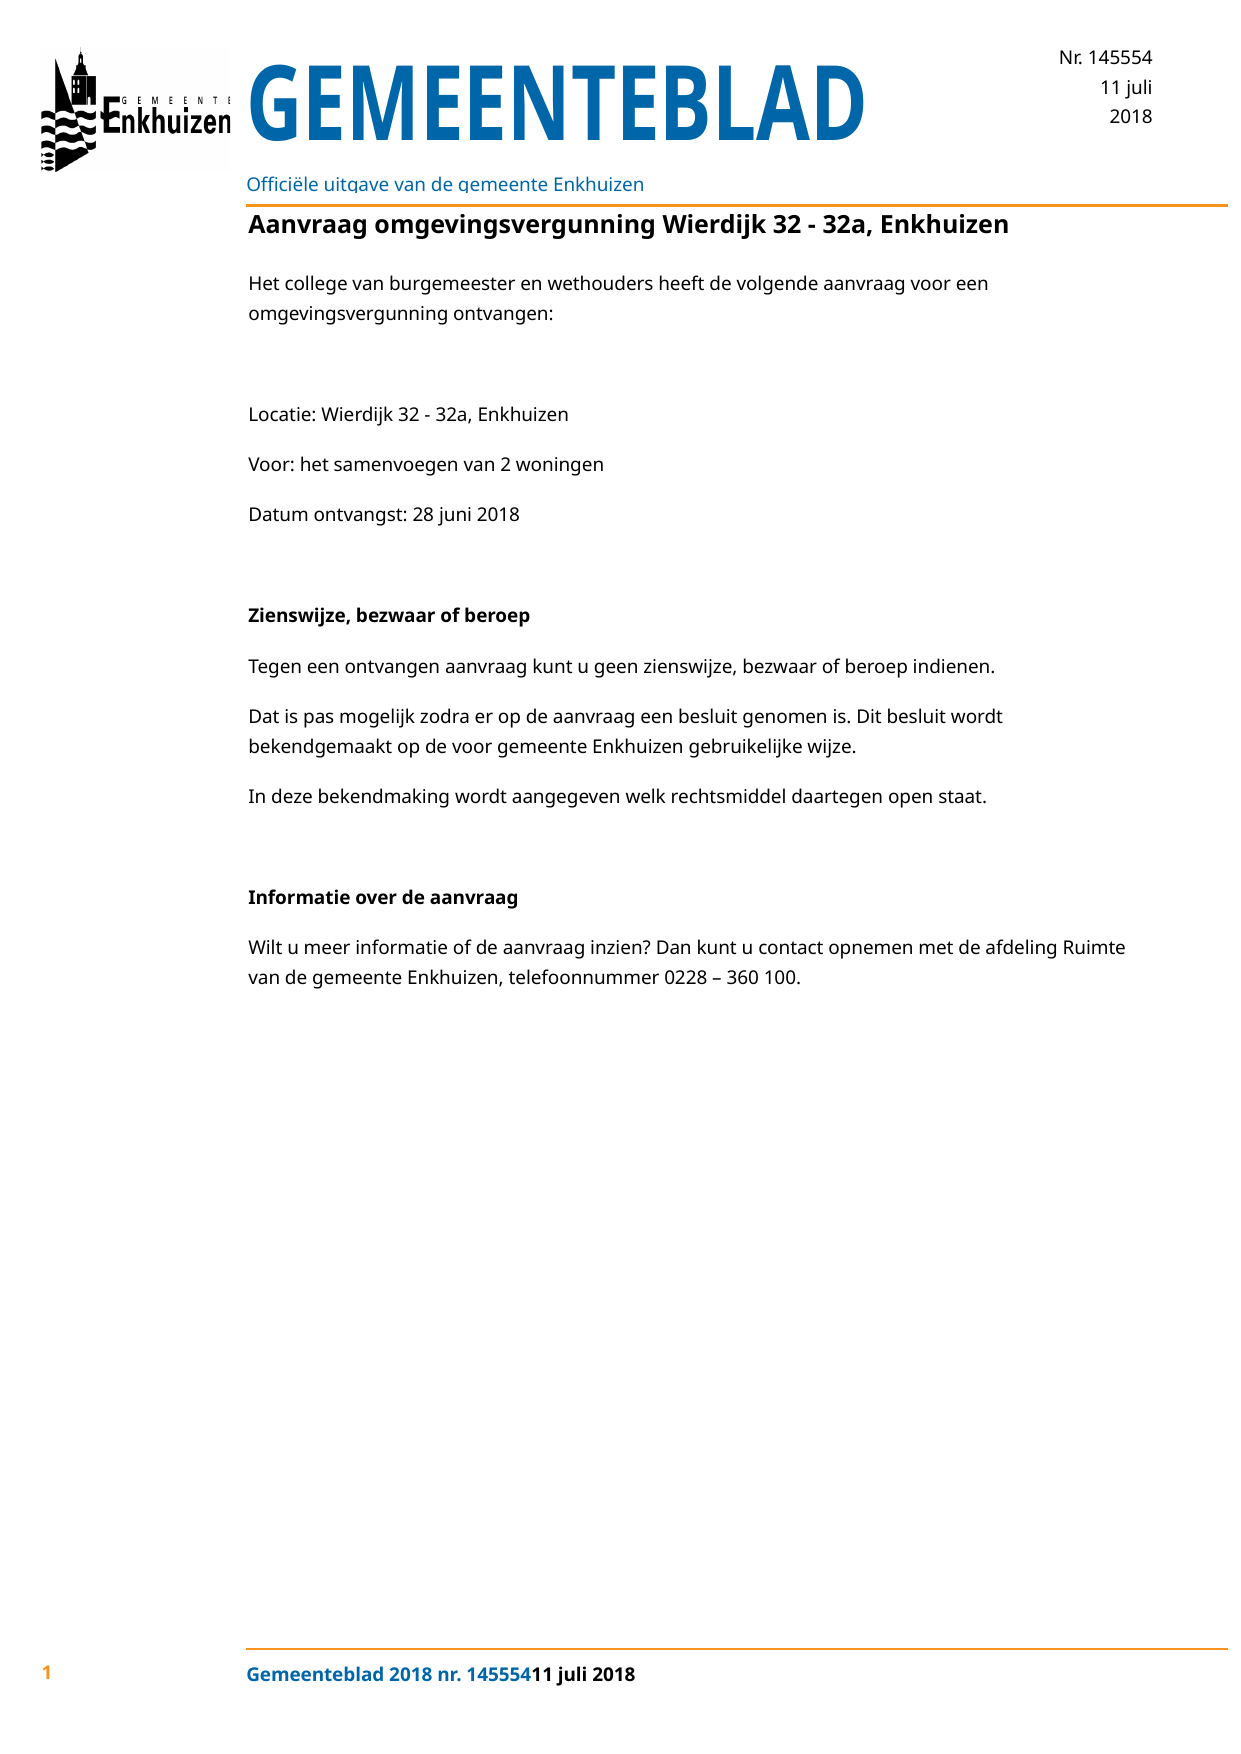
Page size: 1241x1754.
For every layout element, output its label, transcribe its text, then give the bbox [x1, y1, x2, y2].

text Aanvraag omgevingsvergunning Wierdijk 32 - 32a, Enkhuizen [248, 207, 1152, 241]
picture [41, 47, 231, 172]
text Informatie over de aanvraag [248, 884, 1152, 910]
text Wilt u meer informatie of de aanvraag inzien? Dan kunt u contact opnemen met de afdeling Ruimte van de gemeente Enkhuizen, telefoonnummer 0228 – 360 100. [248, 934, 1152, 990]
text Zienswijze, bezwaar of beroep [248, 602, 1152, 628]
text Voor: het samenvoegen van 2 woningen [248, 451, 1152, 477]
text Tegen een ontvangen aanvraag kunt u geen zienswijze, bezwaar of beroep indienen. [248, 653, 1152, 678]
text Dat is pas mogelijk zodra er op de aanvraag een besluit genomen is. Dit besluit wordt bekendgemaakt op de voor gemeente Enkhuizen gebruikelijke wijze. [248, 703, 1152, 758]
text Locatie: Wierdijk 32 - 32a, Enkhuizen [248, 401, 1152, 426]
text Datum ontvangst: 28 juni 2018 [248, 502, 1152, 527]
text Het college van burgemeester en wethouders heeft de volgende aanvraag voor een omgevingsvergunning ontvangen: [248, 270, 1152, 326]
text In deze bekendmaking wordt aangegeven welk rechtsmiddel daartegen open staat. [248, 783, 1152, 809]
